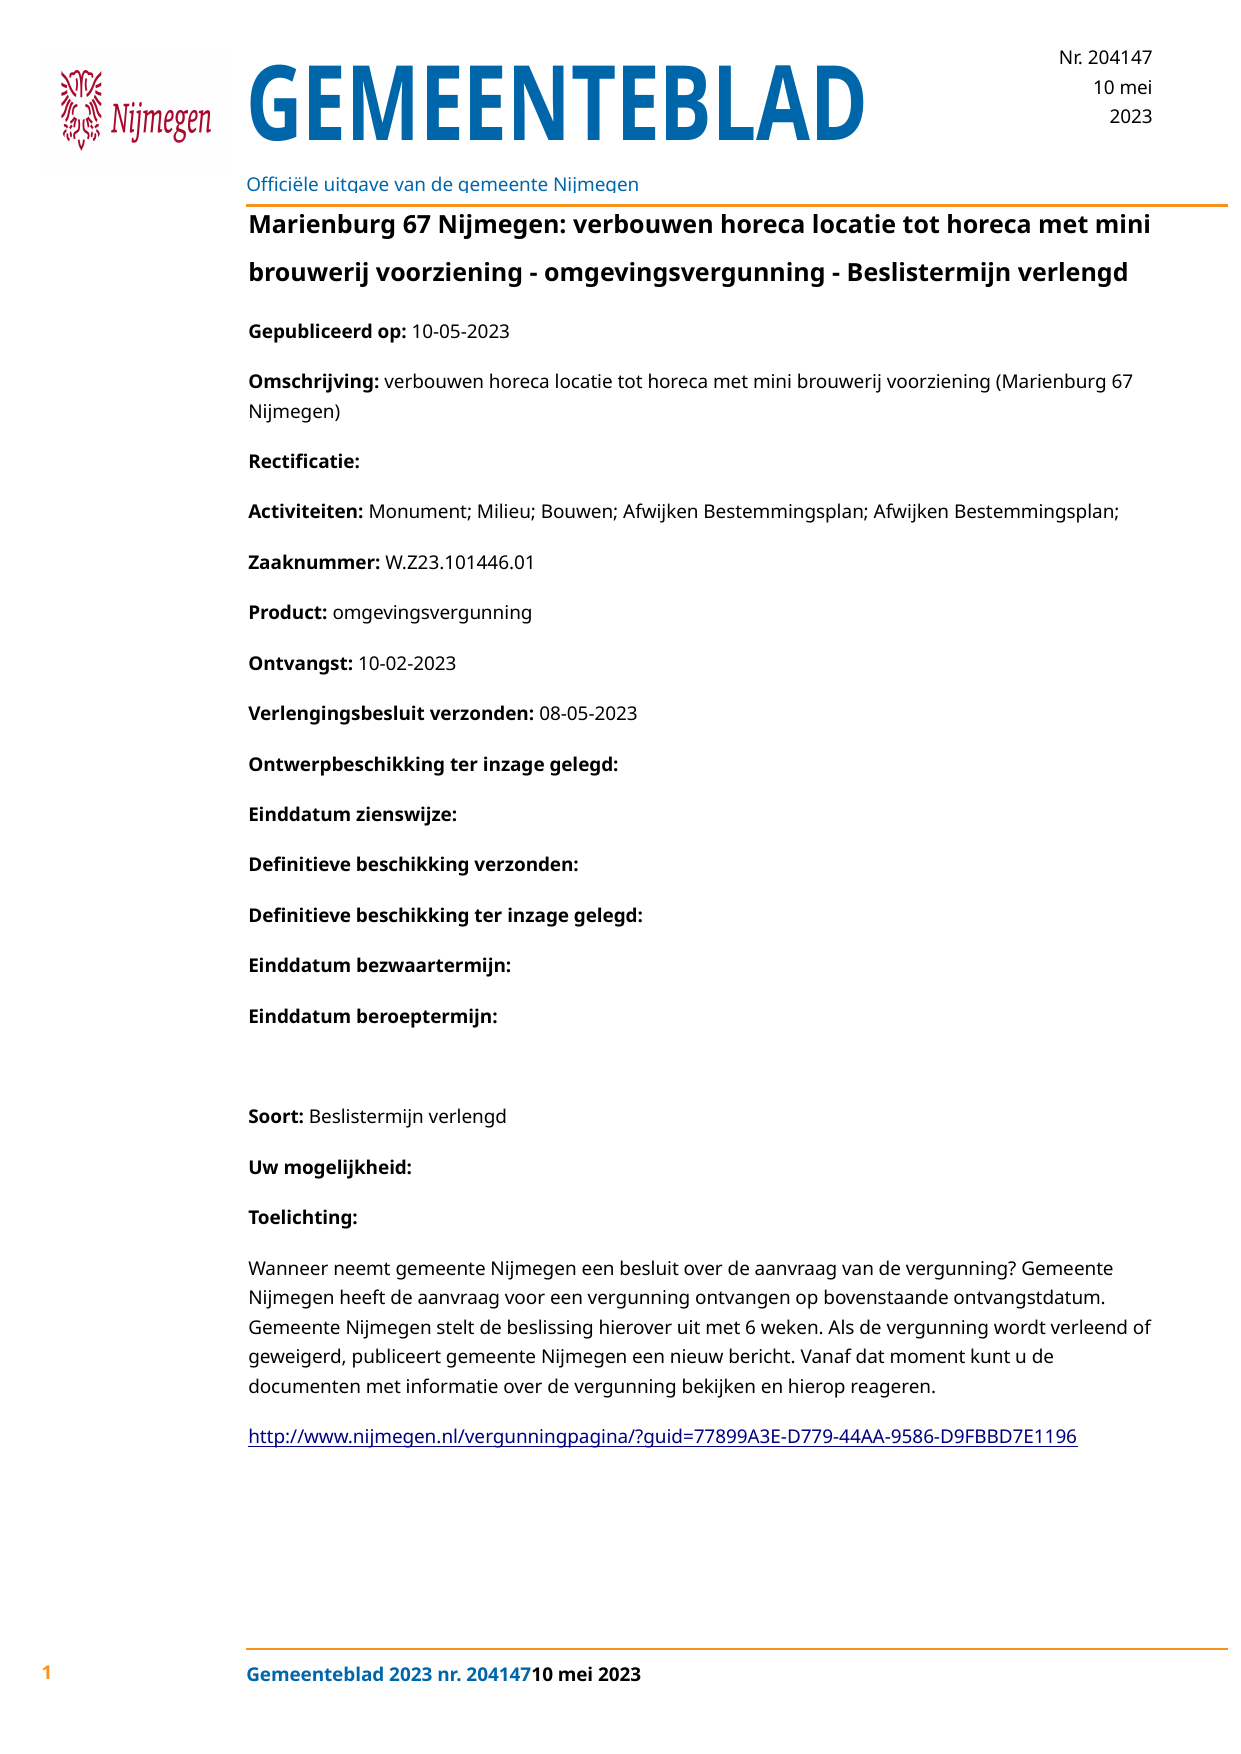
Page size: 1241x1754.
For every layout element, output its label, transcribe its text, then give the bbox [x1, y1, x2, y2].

text Product: omgevingsvergunning [248, 599, 1152, 625]
text Activiteiten: Monument; Milieu; Bouwen; Afwijken Bestemmingsplan; Afwijken Bestemmingsplan; [248, 499, 1152, 524]
text Verlengingsbesluit verzonden: 08-05-2023 [248, 700, 1152, 726]
text Marienburg 67 Nijmegen: verbouwen horeca locatie tot horeca met mini brouwerij voorziening - omgevingsvergunning - Beslistermijn verlengd [248, 207, 1152, 288]
text Rectificatie: [248, 448, 1152, 474]
text http://www.nijmegen.nl/vergunningpagina/?guid=77899A3E-D779-44AA-9586-D9FBBD7E1196 [248, 1424, 1152, 1449]
text Omschrijving: verbouwen horeca locatie tot horeca met mini brouwerij voorziening (Marienburg 67 Nijmegen) [248, 368, 1152, 424]
text Uw mogelijkheid: [248, 1154, 1152, 1180]
text Definitieve beschikking ter inzage gelegd: [248, 902, 1152, 928]
text Definitieve beschikking verzonden: [248, 852, 1152, 877]
text Ontvangst: 10-02-2023 [248, 650, 1152, 676]
picture [41, 47, 231, 172]
text Wanneer neemt gemeente Nijmegen een besluit over de aanvraag van de vergunning? Gemeente Nijmegen heeft de aanvraag voor een vergunning ontvangen op bovenstaande ontvangstdatum. Gemeente Nijmegen stelt de beslissing hierover uit met 6 weken. Als de vergunning wordt verleend of geweigerd, publiceert gemeente Nijmegen een nieuw bericht. Vanaf dat moment kunt u de documenten met informatie over de vergunning bekijken en hierop reageren. [248, 1255, 1152, 1399]
text Einddatum zienswijze: [248, 801, 1152, 827]
text Ontwerpbeschikking ter inzage gelegd: [248, 751, 1152, 777]
text Einddatum bezwaartermijn: [248, 952, 1152, 978]
text Zaaknummer: W.Z23.101446.01 [248, 549, 1152, 575]
text Gepubliceerd op: 10-05-2023 [248, 318, 1152, 344]
text Toelichting: [248, 1204, 1152, 1230]
text Einddatum beroeptermijn: [248, 1003, 1152, 1029]
text Soort: Beslistermijn verlengd [248, 1104, 1152, 1129]
